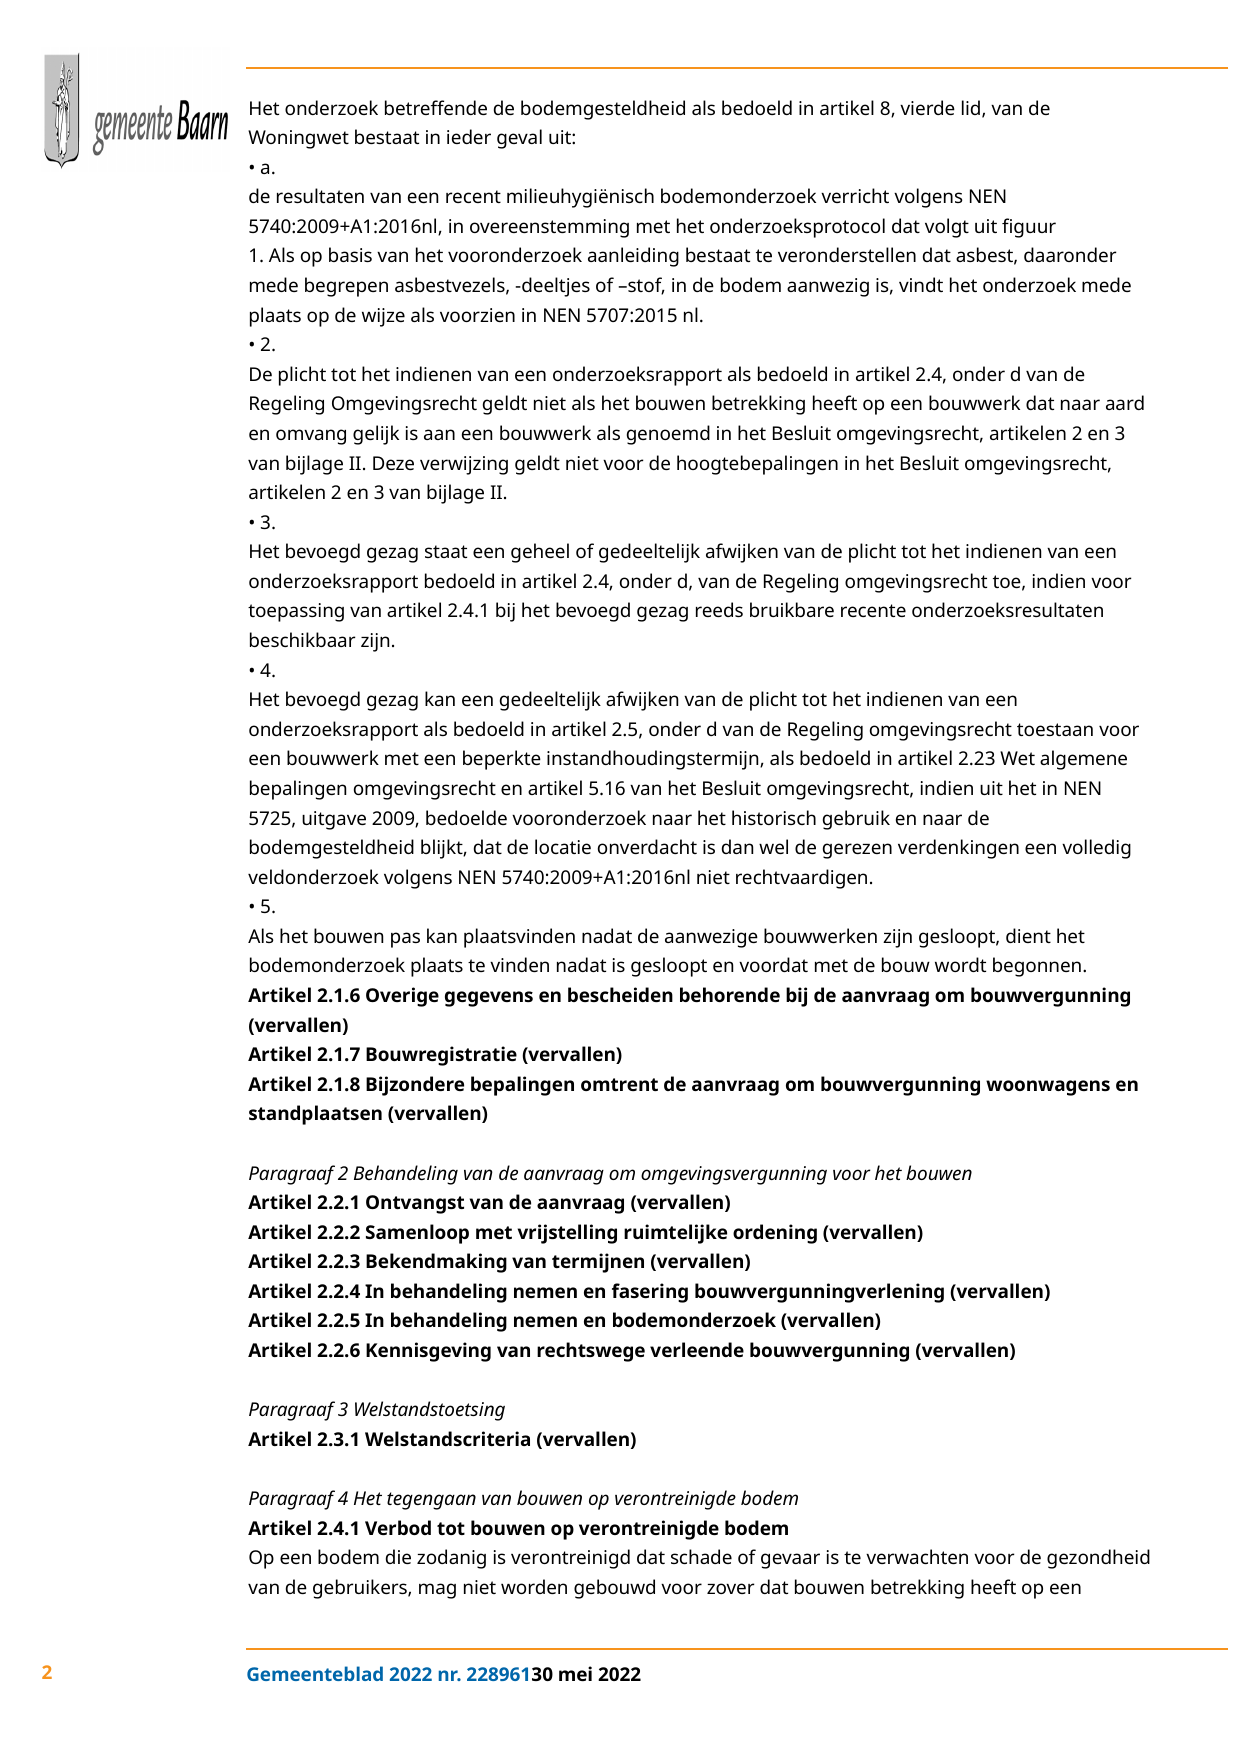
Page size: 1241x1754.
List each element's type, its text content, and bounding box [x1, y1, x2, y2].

text Artikel 2.4.1 Verbod tot bouwen op verontreinigde bodem [248, 1515, 1152, 1541]
text Artikel 2.3.1 Welstandscriteria (vervallen) [248, 1426, 1152, 1452]
text Paragraaf 2 Behandeling van de aanvraag om omgevingsvergunning voor het bouwen [248, 1160, 1152, 1186]
text • 3. [248, 509, 1152, 535]
text Het onderzoek betreffende de bodemgesteldheid als bedoeld in artikel 8, vierde lid, van de Woningwet bestaat in ieder geval uit: [248, 95, 1152, 150]
text Paragraaf 3 Welstandstoetsing [248, 1396, 1152, 1422]
text • a. [248, 154, 1152, 180]
text Als het bouwen pas kan plaatsvinden nadat de aanwezige bouwwerken zijn gesloopt, dient het bodemonderzoek plaats te vinden nadat is gesloopt en voordat met de bouw wordt begonnen. [248, 923, 1152, 978]
text Op een bodem die zodanig is verontreinigd dat schade of gevaar is te verwachten voor de gezondheid van de gebruikers, mag niet worden gebouwd voor zover dat bouwen betrekking heeft op een [248, 1544, 1152, 1600]
text Artikel 2.2.4 In behandeling nemen en fasering bouwvergunningverlening (vervallen) [248, 1278, 1152, 1304]
text • 4. [248, 657, 1152, 683]
text Artikel 2.1.6 Overige gegevens en bescheiden behorende bij de aanvraag om bouwvergunning (vervallen) [248, 982, 1152, 1038]
text 1. Als op basis van het vooronderzoek aanleiding bestaat te veronderstellen dat asbest, daaronder mede begrepen asbestvezels, -deeltjes of –stof, in de bodem aanwezig is, vindt het onderzoek mede plaats op de wijze als voorzien in NEN 5707:2015 nl. [248, 243, 1152, 328]
text Artikel 2.2.2 Samenloop met vrijstelling ruimtelijke ordening (vervallen) [248, 1219, 1152, 1245]
text De plicht tot het indienen van een onderzoeksrapport als bedoeld in artikel 2.4, onder d van de Regeling Omgevingsrecht geldt niet als het bouwen betrekking heeft op een bouwwerk dat naar aard en omvang gelijk is aan een bouwwerk als genoemd in het Besluit omgevingsrecht, artikelen 2 en 3 van bijlage II. Deze verwijzing geldt niet voor de hoogtebepalingen in het Besluit omgevingsrecht, artikelen 2 en 3 van bijlage II. [248, 361, 1152, 505]
picture [41, 47, 231, 172]
text Artikel 2.2.1 Ontvangst van de aanvraag (vervallen) [248, 1189, 1152, 1215]
text Artikel 2.1.8 Bijzondere bepalingen omtrent de aanvraag om bouwvergunning woonwagens en standplaatsen (vervallen) [248, 1071, 1152, 1126]
text Artikel 2.1.7 Bouwregistratie (vervallen) [248, 1041, 1152, 1067]
text Het bevoegd gezag staat een geheel of gedeeltelijk afwijken van de plicht tot het indienen van een onderzoeksrapport bedoeld in artikel 2.4, onder d, van de Regeling omgevingsrecht toe, indien voor toepassing van artikel 2.4.1 bij het bevoegd gezag reeds bruikbare recente onderzoeksresultaten beschikbaar zijn. [248, 538, 1152, 653]
text Artikel 2.2.6 Kennisgeving van rechtswege verleende bouwvergunning (vervallen) [248, 1337, 1152, 1363]
text • 2. [248, 331, 1152, 357]
text Artikel 2.2.5 In behandeling nemen en bodemonderzoek (vervallen) [248, 1308, 1152, 1333]
text Artikel 2.2.3 Bekendmaking van termijnen (vervallen) [248, 1248, 1152, 1274]
text Paragraaf 4 Het tegengaan van bouwen op verontreinigde bodem [248, 1485, 1152, 1511]
text Het bevoegd gezag kan een gedeeltelijk afwijken van de plicht tot het indienen van een onderzoeksrapport als bedoeld in artikel 2.5, onder d van de Regeling omgevingsrecht toestaan voor een bouwwerk met een beperkte instandhoudingstermijn, als bedoeld in artikel 2.23 Wet algemene bepalingen omgevingsrecht en artikel 5.16 van het Besluit omgevingsrecht, indien uit het in NEN 5725, uitgave 2009, bedoelde vooronderzoek naar het historisch gebruik en naar de bodemgesteldheid blijkt, dat de locatie onverdacht is dan wel de gerezen verdenkingen een volledig veldonderzoek volgens NEN 5740:2009+A1:2016nl niet rechtvaardigen. [248, 686, 1152, 890]
text de resultaten van een recent milieuhygiënisch bodemonderzoek verricht volgens NEN 5740:2009+A1:2016nl, in overeenstemming met het onderzoeksprotocol dat volgt uit figuur [248, 183, 1152, 239]
text • 5. [248, 893, 1152, 919]
